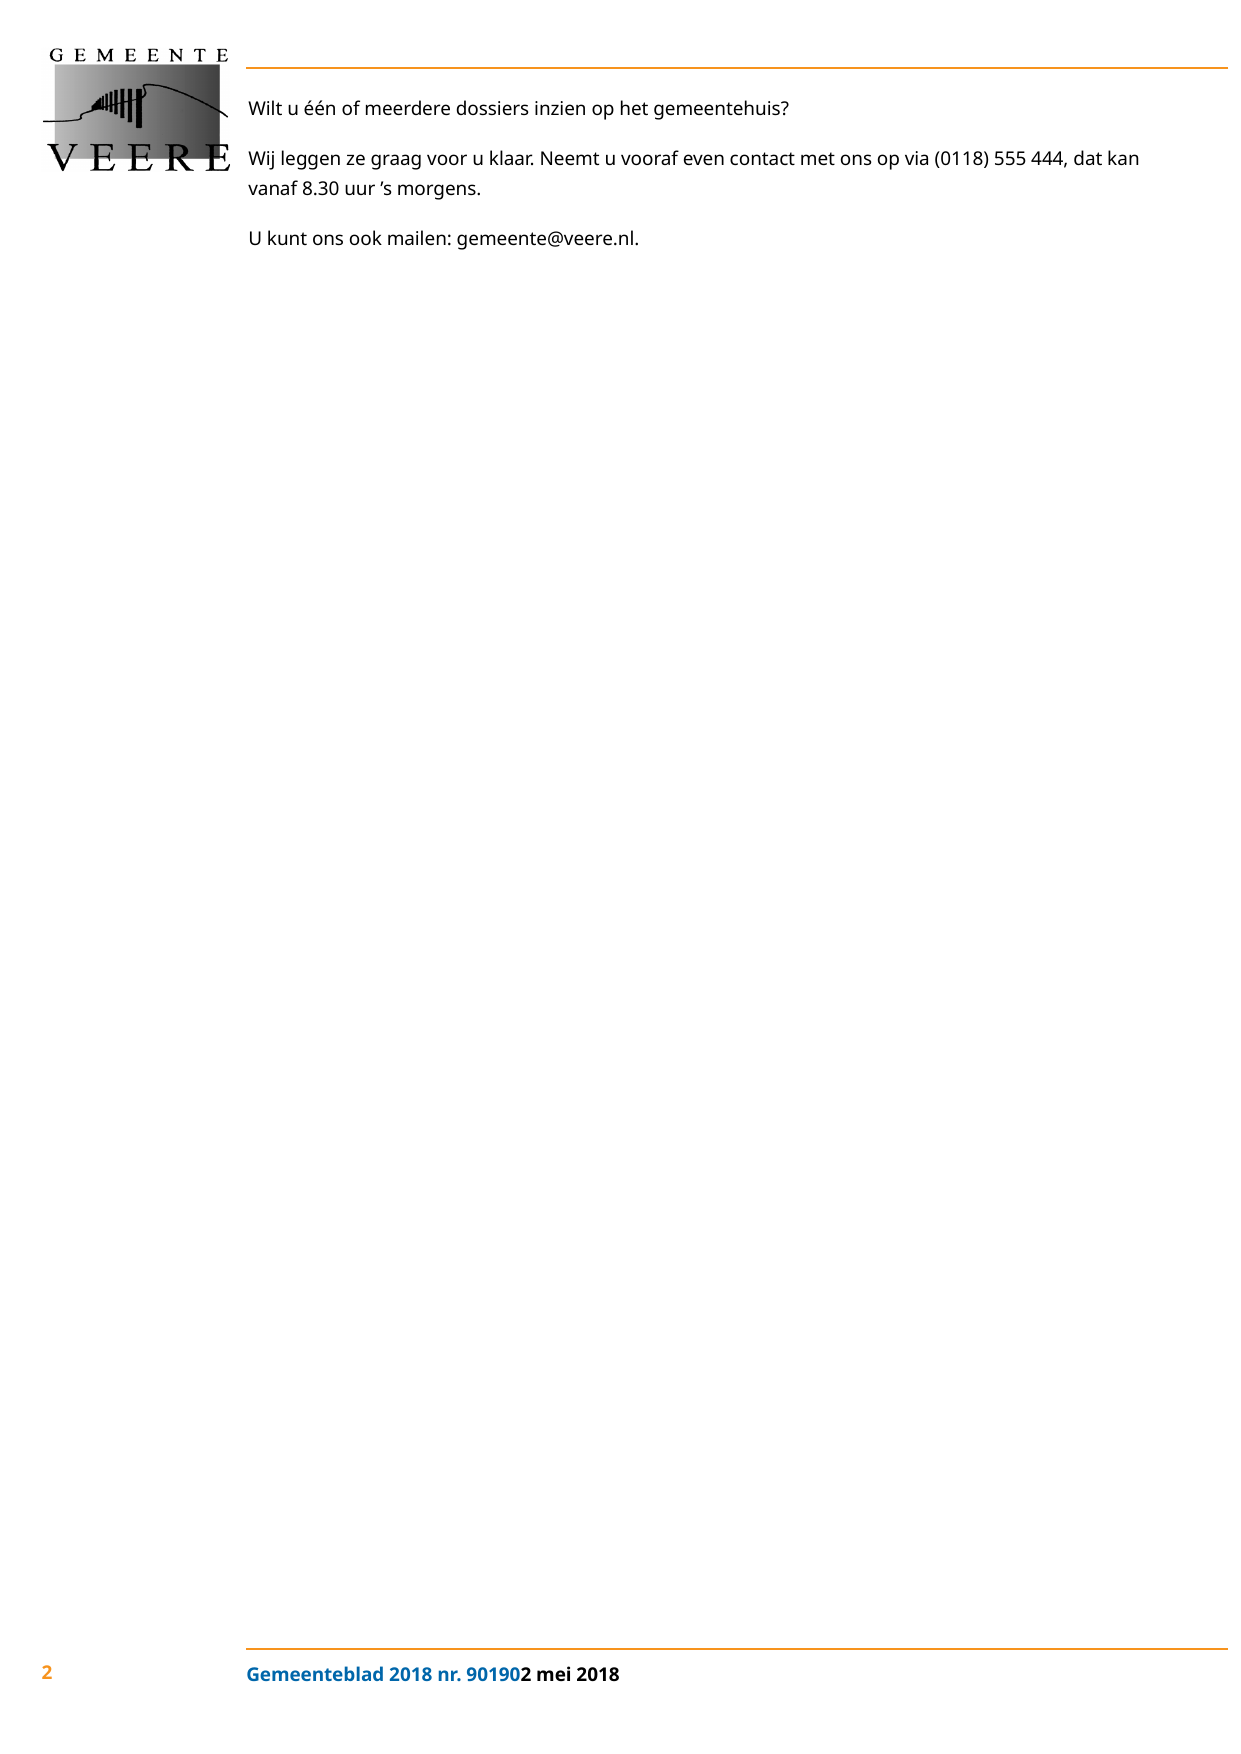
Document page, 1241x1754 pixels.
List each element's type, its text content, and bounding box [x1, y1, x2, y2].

picture [41, 47, 231, 172]
text Wij leggen ze graag voor u klaar. Neemt u vooraf even contact met ons op via (0118) 555 444, dat kan vanaf 8.30 uur ’s morgens. [248, 145, 1152, 201]
text U kunt ons ook mailen: gemeente@veere.nl. [248, 225, 1152, 251]
text Wilt u één of meerdere dossiers inzien op het gemeentehuis? [248, 95, 1152, 121]
